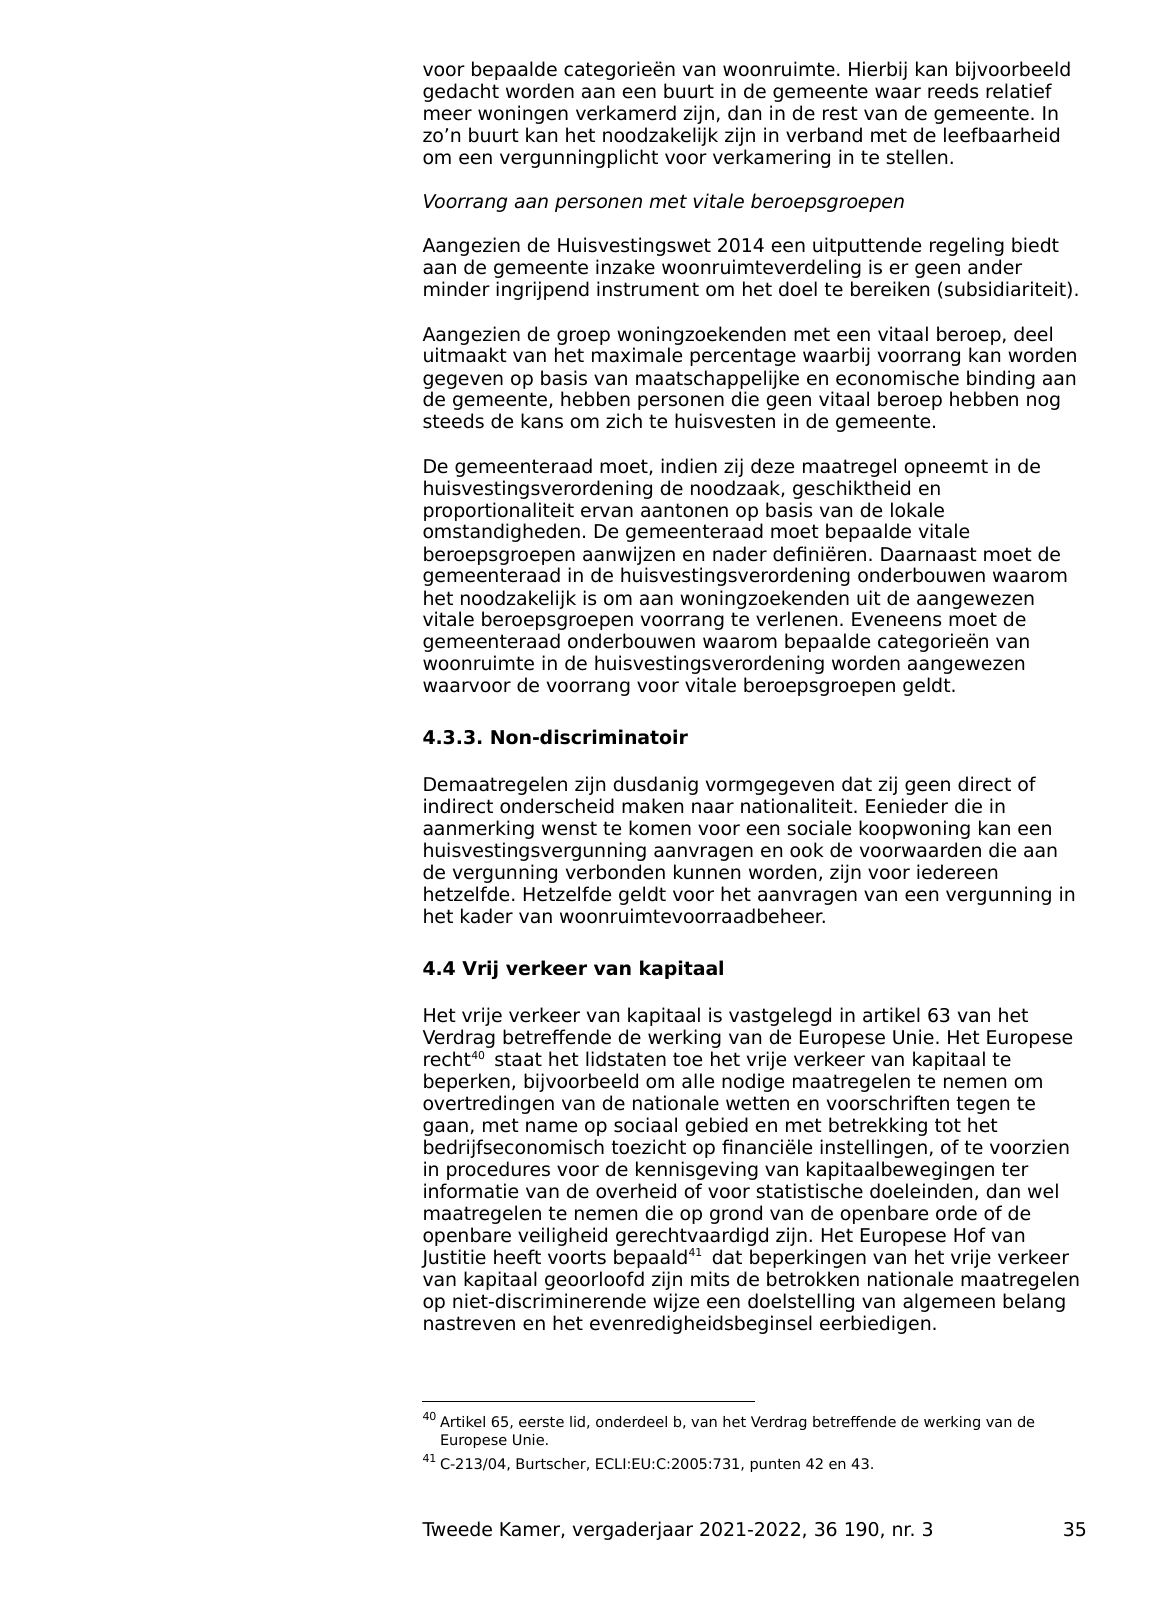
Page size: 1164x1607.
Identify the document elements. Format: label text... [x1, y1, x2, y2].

text voor bepaalde categorieën van woonruimte. Hierbij kan bijvoorbeeld gedacht worden aan een buurt in de gemeente waar reeds relatief meer woningen verkamerd zijn, dan in de rest van de gemeente. In zo’n buurt kan het noodzakelijk zijn in verband met de leefbaarheid om een vergunningplicht voor verkamering in te stellen. [422, 59, 1087, 169]
subtitle 4.3.3. Non-discriminatoir [422, 727, 1087, 749]
text Demaatregelen zijn dusdanig vormgegeven dat zij geen direct of indirect onderscheid maken naar nationaliteit. Eenieder die in aanmerking wenst te komen voor een sociale koopwoning kan een huisvestingsvergunning aanvragen en ook de voorwaarden die aan de vergunning verbonden kunnen worden, zijn voor iedereen hetzelfde. Hetzelfde geldt voor het aanvragen van een vergunning in het kader van woonruimtevoorraadbeheer. [422, 774, 1087, 928]
subtitle Voorrang aan personen met vitale beroepsgroepen [422, 191, 1087, 213]
subtitle 4.4 Vrij verkeer van kapitaal [422, 958, 1087, 980]
text De gemeenteraad moet, indien zij deze maatregel opneemt in de huisvestingsverordening de noodzaak, geschiktheid en proportionaliteit ervan aantonen op basis van de lokale omstandigheden. De gemeenteraad moet bepaalde vitale beroepsgroepen aanwijzen en nader definiëren. Daarnaast moet de gemeenteraad in de huisvestingsverordening onderbouwen waarom het noodzakelijk is om aan woningzoekenden uit de aangewezen vitale beroepsgroepen voorrang te verlenen. Eveneens moet de gemeenteraad onderbouwen waarom bepaalde categorieën van woonruimte in de huisvestingsverordening worden aangewezen waarvoor de voorrang voor vitale beroepsgroepen geldt. [422, 456, 1087, 697]
text Aangezien de Huisvestingswet 2014 een uitputtende regeling biedt aan de gemeente inzake woonruimteverdeling is er geen ander minder ingrijpend instrument om het doel te bereiken (subsidiariteit). [422, 235, 1087, 301]
text Het vrije verkeer van kapitaal is vastgelegd in artikel 63 van het Verdrag betreffende de werking van de Europese Unie. Het Europese recht staat het lidstaten toe het vrije verkeer van kapitaal te beperken, bijvoorbeeld om alle nodige maatregelen te nemen om overtredingen van de nationale wetten en voorschriften tegen te gaan, met name op sociaal gebied en met betrekking tot het bedrijfseconomisch toezicht op financiële instellingen, of te voorzien in procedures voor de kennisgeving van kapitaalbewegingen ter informatie van de overheid of voor statistische doeleinden, dan wel maatregelen te nemen die op grond van de openbare orde of de openbare veiligheid gerechtvaardigd zijn. Het Europese Hof van Justitie heeft voorts bepaald dat beperkingen van het vrije verkeer van kapitaal geoorloofd zijn mits de betrokken nationale maatregelen op niet-discriminerende wijze een doelstelling van algemeen belang nastreven en het evenredigheidsbeginsel eerbiedigen. [422, 1005, 1087, 1335]
text Aangezien de groep woningzoekenden met een vitaal beroep, deel uitmaakt van het maximale percentage waarbij voorrang kan worden gegeven op basis van maatschappelijke en economische binding aan de gemeente, hebben personen die geen vitaal beroep hebben nog steeds de kans om zich te huisvesten in de gemeente. [422, 323, 1087, 433]
text C-213/04, Burtscher, ECLI:EU:C:2005:731, punten 42 en 43. [422, 1452, 1087, 1474]
text Artikel 65, eerste lid, onderdeel b, van het Verdrag betreffende de werking van de Europese Unie. [422, 1410, 1087, 1449]
